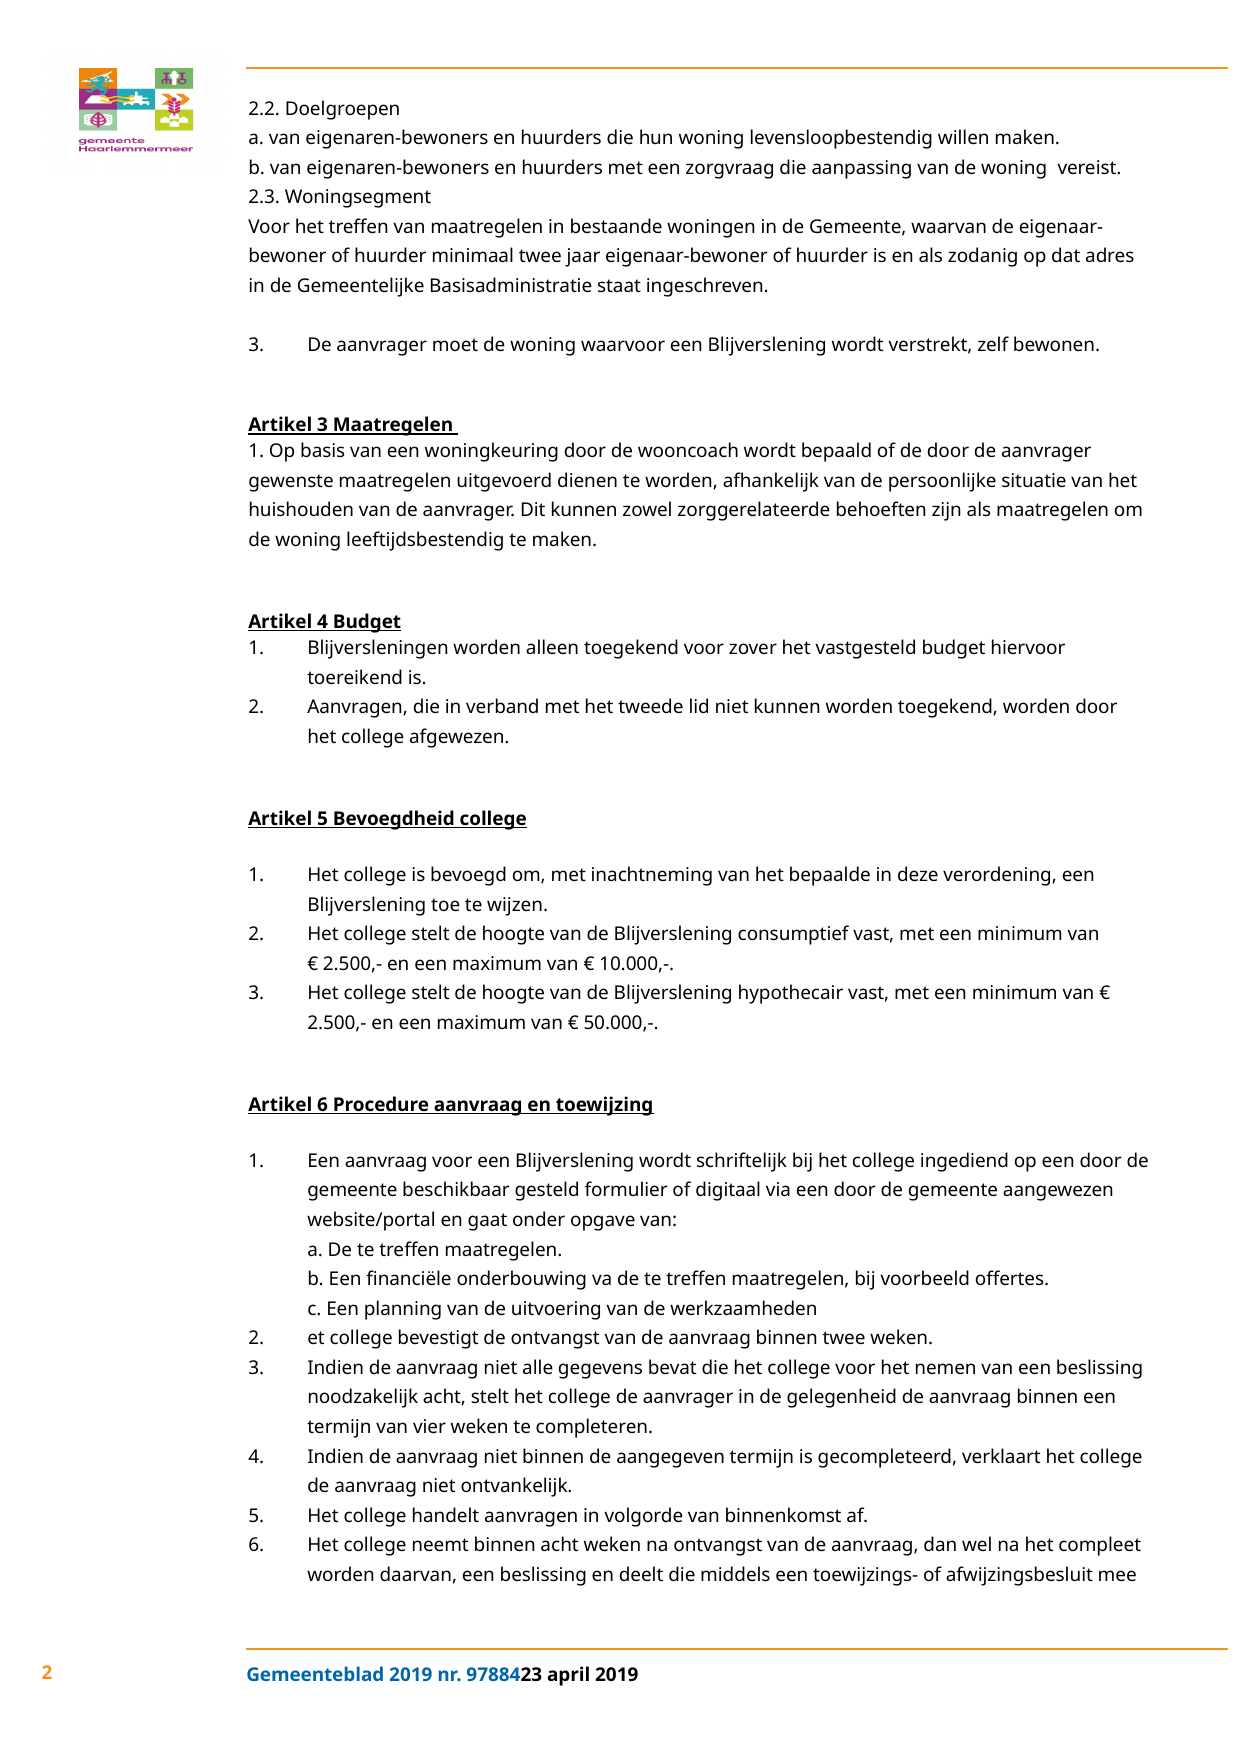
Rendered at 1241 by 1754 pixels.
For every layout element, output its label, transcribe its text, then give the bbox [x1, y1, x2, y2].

text a. van eigenaren-bewoners en huurders die hun woning levensloopbestendig willen maken. [248, 124, 1152, 150]
list Een aanvraag voor een Blijverslening wordt schriftelijk bij het college ingediend op een door de gemeente beschikbaar gesteld formulier of digitaal via een door de gemeente aangewezen website/portal en gaat onder opgave van: [248, 1147, 1152, 1232]
text Artikel 3 Maatregelen [248, 411, 1152, 437]
list Het college stelt de hoogte van de Blijverslening hypothecair vast, met een minimum van € 2.500,- en een maximum van € 50.000,-. [248, 979, 1152, 1035]
list Het college handelt aanvragen in volgorde van binnenkomst af. [248, 1502, 1152, 1528]
text 2.2. Doelgroepen [248, 95, 1152, 121]
text Artikel 5 Bevoegdheid college [248, 803, 1152, 832]
list Het college is bevoegd om, met inachtneming van het bepaalde in deze verordening, een Blijverslening toe te wijzen. [248, 861, 1152, 916]
text Artikel 4 Budget [248, 606, 1152, 634]
list € 2.500,- en een maximum van € 10.000,-. [248, 950, 1152, 976]
text 2.3. Woningsegment [248, 183, 1152, 209]
list Het college neemt binnen acht weken na ontvangst van de aanvraag, dan wel na het compleet worden daarvan, een beslissing en deelt die middels een toewijzings- of afwijzingsbesluit mee [248, 1532, 1152, 1587]
list Indien de aanvraag niet alle gegevens bevat die het college voor het nemen van een beslissing noodzakelijk acht, stelt het college de aanvrager in de gelegenheid de aanvraag binnen een termijn van vier weken te completeren. [248, 1354, 1152, 1439]
list c. Een planning van de uitvoering van de werkzaamheden [248, 1295, 1152, 1321]
list Blijversleningen worden alleen toegekend voor zover het vastgesteld budget hiervoor toereikend is. [248, 634, 1152, 690]
list Het college stelt de hoogte van de Blijverslening consumptief vast, met een minimum van [248, 920, 1152, 946]
list Indien de aanvraag niet binnen de aangegeven termijn is gecompleteerd, verklaart het college de aanvraag niet ontvankelijk. [248, 1443, 1152, 1498]
list Aanvragen, die in verband met het tweede lid niet kunnen worden toegekend, worden door het college afgewezen. [248, 693, 1152, 749]
list et college bevestigt de ontvangst van de aanvraag binnen twee weken. [248, 1324, 1152, 1350]
picture [41, 47, 231, 172]
text Voor het treffen van maatregelen in bestaande woningen in de Gemeente, waarvan de eigenaar-bewoner of huurder minimaal twee jaar eigenaar-bewoner of huurder is en als zodanig op dat adres in de Gemeentelijke Basisadministratie staat ingeschreven. [248, 213, 1152, 298]
list De aanvrager moet de woning waarvoor een Blijverslening wordt verstrekt, zelf bewonen. [248, 331, 1152, 357]
text 1. Op basis van een woningkeuring door de wooncoach wordt bepaald of de door de aanvrager gewenste maatregelen uitgevoerd dienen te worden, afhankelijk van de persoonlijke situatie van het huishouden van de aanvrager. Dit kunnen zowel zorggerelateerde behoeften zijn als maatregelen om de woning leeftijdsbestendig te maken. [248, 437, 1152, 552]
text Artikel 6 Procedure aanvraag en toewijzing [248, 1089, 1152, 1117]
list b. Een financiële onderbouwing va de te treffen maatregelen, bij voorbeeld offertes. [248, 1265, 1152, 1291]
list a. De te treffen maatregelen. [248, 1236, 1152, 1262]
text b. van eigenaren-bewoners en huurders met een zorgvraag die aanpassing van de woning vereist. [248, 154, 1152, 180]
